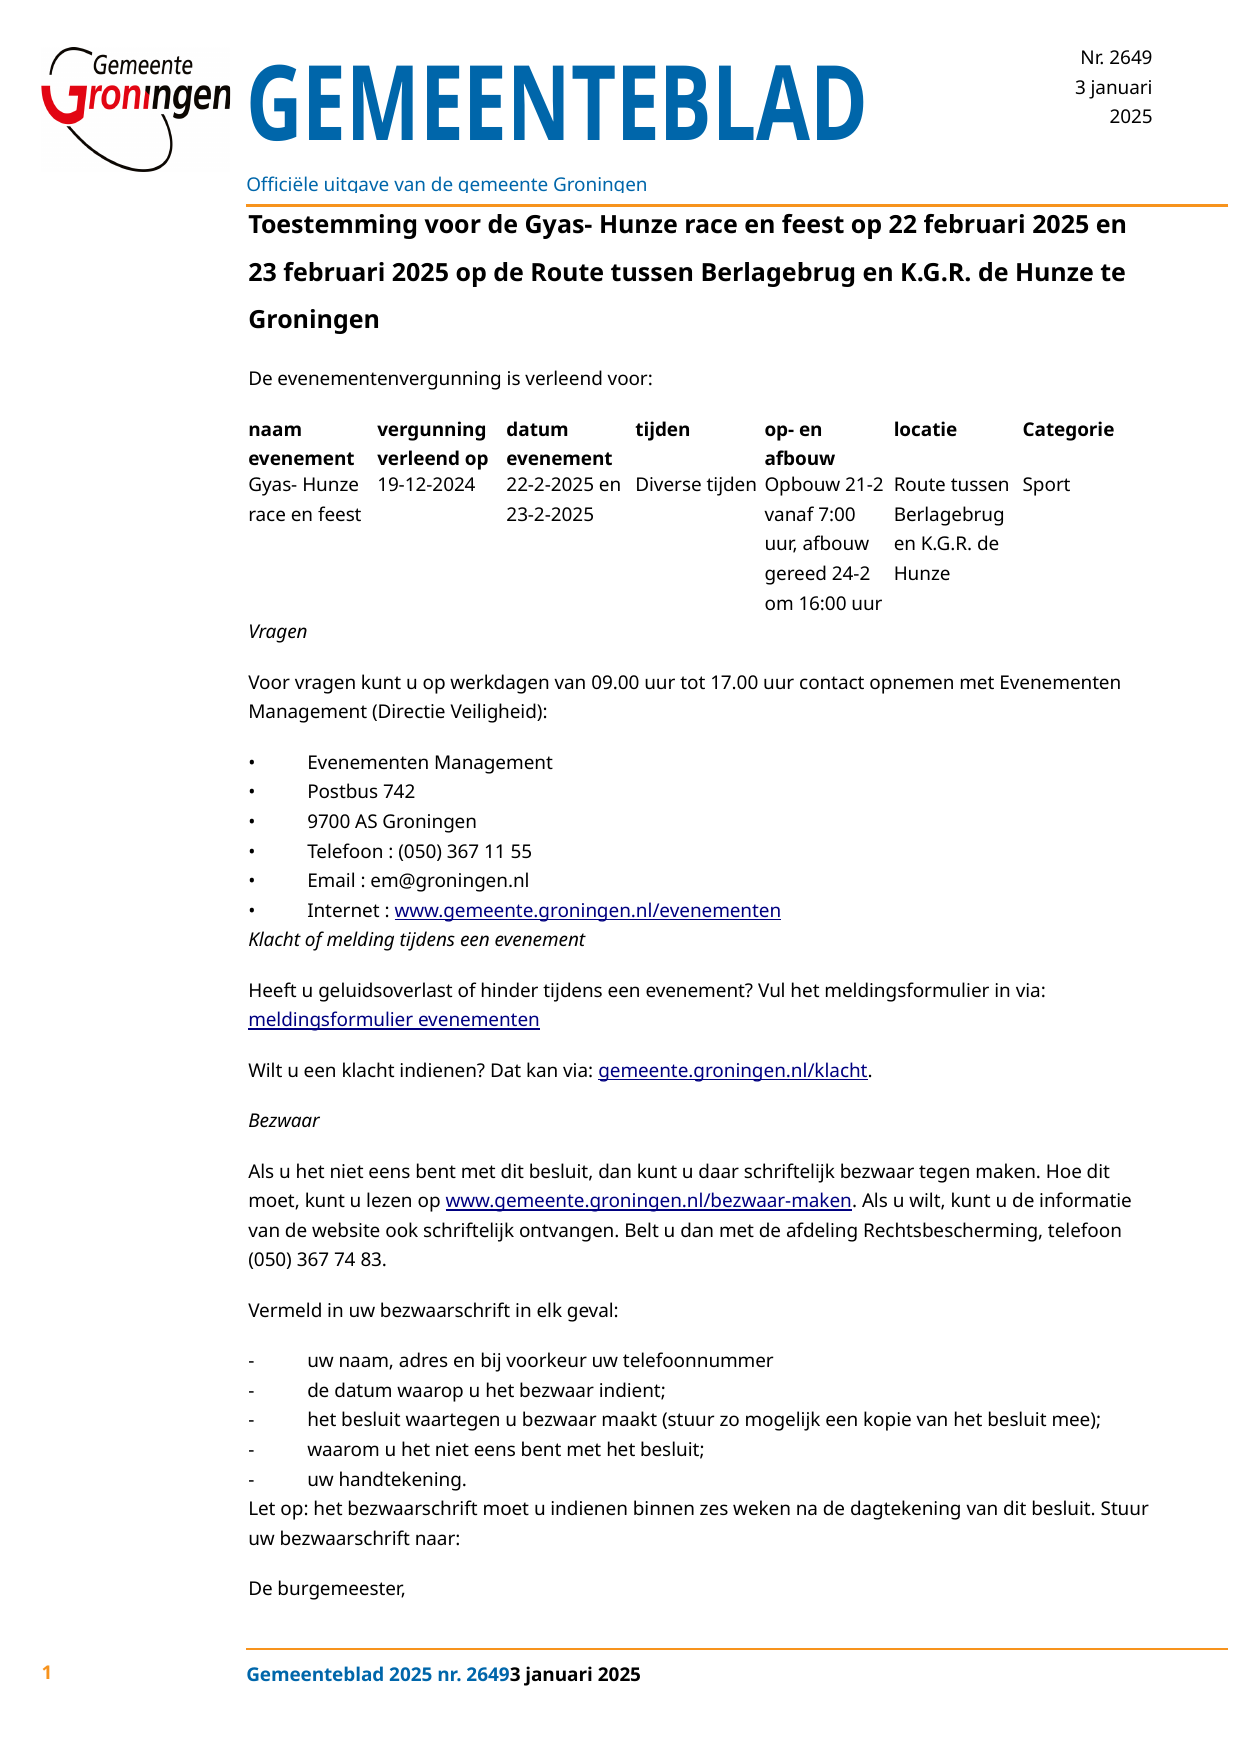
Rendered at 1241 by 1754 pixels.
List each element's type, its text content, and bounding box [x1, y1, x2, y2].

text Vermeld in uw bezwaarschrift in elk geval: [248, 1297, 1152, 1323]
text Vragen [248, 619, 1152, 644]
table_cell Sport [1023, 471, 1152, 615]
text Let op: het bezwaarschrift moet u indienen binnen zes weken na de dagtekening van dit besluit. Stuur uw bezwaarschrift naar: [248, 1495, 1152, 1551]
list het besluit waartegen u bezwaar maakt (stuur zo mogelijk een kopie van het besluit mee); [248, 1407, 1152, 1432]
list uw naam, adres en bij voorkeur uw telefoonnummer [248, 1347, 1152, 1373]
table_header vergunning verleend op [377, 416, 506, 471]
text Bezwaar [248, 1107, 1152, 1133]
table_cell Route tussen Berlagebrug en K.G.R. de Hunze [894, 471, 1022, 615]
table_header op- en afbouw [764, 416, 893, 471]
list Postbus 742 [248, 779, 1152, 804]
text De burgemeester, [248, 1575, 1152, 1601]
table_cell 22-2-2025 en 23-2-2025 [506, 471, 635, 615]
text Toestemming voor de Gyas- Hunze race en feest op 22 februari 2025 en 23 februari 2025 op de Route tussen Berlagebrug en K.G.R. de Hunze te Groningen [248, 207, 1152, 336]
table_header datum evenement [506, 416, 635, 471]
list Telefoon : (050) 367 11 55 [248, 838, 1152, 863]
table_cell 19-12-2024 [377, 471, 506, 615]
text Voor vragen kunt u op werkdagen van 09.00 uur tot 17.00 uur contact opnemen met Evenementen Management (Directie Veiligheid): [248, 669, 1152, 724]
text Als u het niet eens bent met dit besluit, dan kunt u daar schriftelijk bezwaar tegen maken. Hoe dit moet, kunt u lezen op www.gemeente.groningen.nl/bezwaar-maken. Als u wilt, kunt u de informatie van de website ook schriftelijk ontvangen. Belt u dan met de afdeling Rechtsbescherming, telefoon (050) 367 74 83. [248, 1158, 1152, 1272]
table_cell Diverse tijden [635, 471, 764, 615]
list 9700 AS Groningen [248, 808, 1152, 834]
picture [41, 47, 231, 172]
list de datum waarop u het bezwaar indient; [248, 1377, 1152, 1403]
text Heeft u geluidsoverlast of hinder tijdens een evenement? Vul het meldingsformulier in via: meldingsformulier evenementen [248, 977, 1152, 1032]
list Email : em@groningen.nl [248, 867, 1152, 893]
table_cell Gyas- Hunze race en feest [248, 471, 377, 615]
table_header tijden [635, 416, 764, 471]
table_cell Opbouw 21-2 vanaf 7:00 uur, afbouw gereed 24-2 om 16:00 uur [764, 471, 893, 615]
text Wilt u een klacht indienen? Dat kan via: gemeente.groningen.nl/klacht. [248, 1057, 1152, 1083]
text Klacht of melding tijdens een evenement [248, 927, 1152, 952]
list uw handtekening. [248, 1466, 1152, 1491]
table_header locatie [894, 416, 1022, 471]
table_header naam evenement [248, 416, 377, 471]
table_header Categorie [1023, 416, 1152, 471]
text De evenementenvergunning is verleend voor: [248, 366, 1152, 391]
list Internet : www.gemeente.groningen.nl/evenementen [248, 897, 1152, 923]
list waarom u het niet eens bent met het besluit; [248, 1436, 1152, 1462]
list Evenementen Management [248, 749, 1152, 775]
